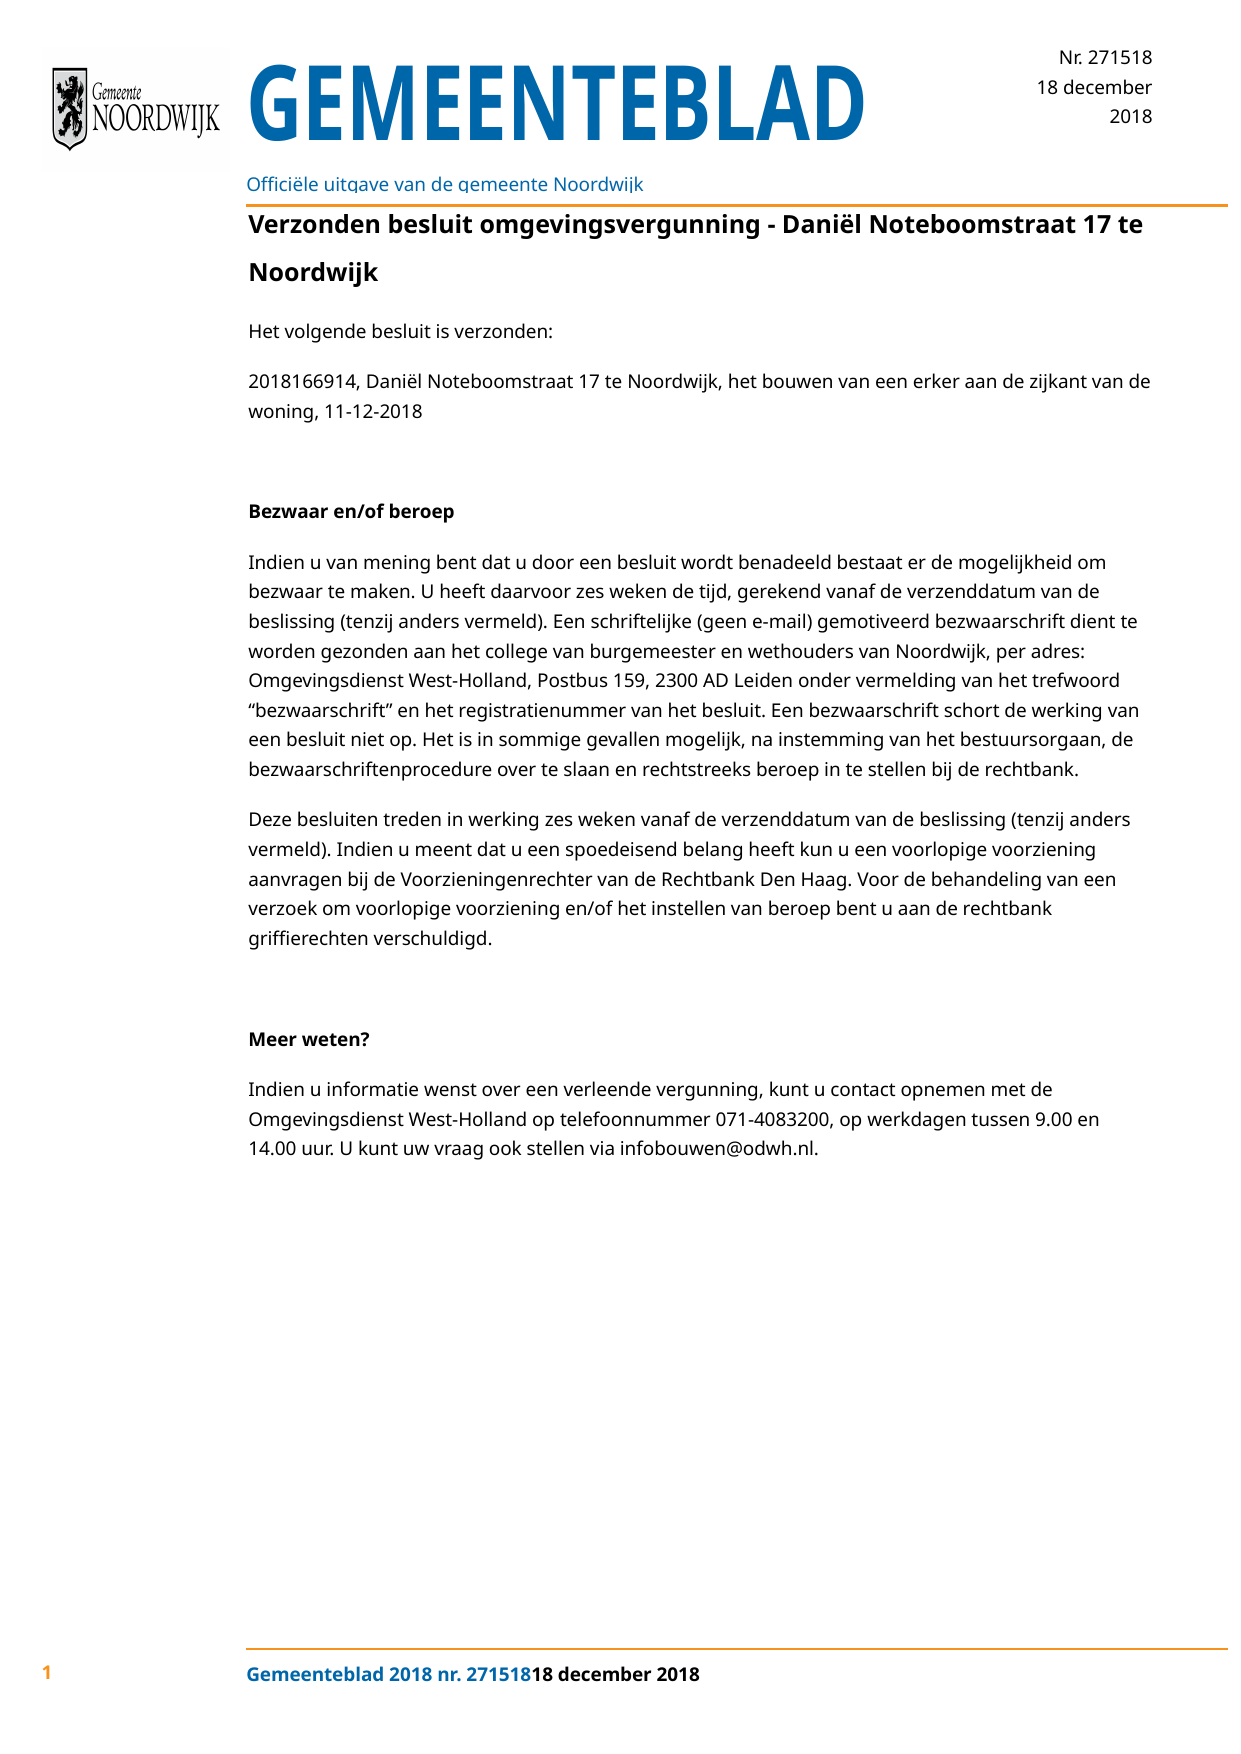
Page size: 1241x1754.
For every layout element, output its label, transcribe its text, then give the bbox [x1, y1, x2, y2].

text 2018166914, Daniël Noteboomstraat 17 te Noordwijk, het bouwen van een erker aan de zijkant van de woning, 11-12-2018 [248, 368, 1152, 424]
text Meer weten? [248, 1026, 1152, 1052]
picture [41, 47, 231, 172]
text Verzonden besluit omgevingsvergunning - Daniël Noteboomstraat 17 te Noordwijk [248, 207, 1152, 288]
text Deze besluiten treden in werking zes weken vanaf de verzenddatum van de beslissing (tenzij anders vermeld). Indien u meent dat u een spoedeisend belang heeft kun u een voorlopige voorziening aanvragen bij de Voorzieningenrechter van de Rechtbank Den Haag. Voor de behandeling van een verzoek om voorlopige voorziening en/of het instellen van beroep bent u aan de rechtbank griffierechten verschuldigd. [248, 807, 1152, 951]
text Bezwaar en/of beroep [248, 499, 1152, 524]
text Indien u van mening bent dat u door een besluit wordt benadeeld bestaat er de mogelijkheid om bezwaar te maken. U heeft daarvoor zes weken de tijd, gerekend vanaf de verzenddatum van de beslissing (tenzij anders vermeld). Een schriftelijke (geen e-mail) gemotiveerd bezwaarschrift dient te worden gezonden aan het college van burgemeester en wethouders van Noordwijk, per adres: Omgevingsdienst West-Holland, Postbus 159, 2300 AD Leiden onder vermelding van het trefwoord “bezwaarschrift” en het registratienummer van het besluit. Een bezwaarschrift schort de werking van een besluit niet op. Het is in sommige gevallen mogelijk, na instemming van het bestuursorgaan, de bezwaarschriftenprocedure over te slaan en rechtstreeks beroep in te stellen bij de rechtbank. [248, 549, 1152, 782]
text Indien u informatie wenst over een verleende vergunning, kunt u contact opnemen met de Omgevingsdienst West-Holland op telefoonnummer 071-4083200, op werkdagen tussen 9.00 en 14.00 uur. U kunt uw vraag ook stellen via infobouwen@odwh.nl. [248, 1076, 1152, 1161]
text Het volgende besluit is verzonden: [248, 318, 1152, 344]
